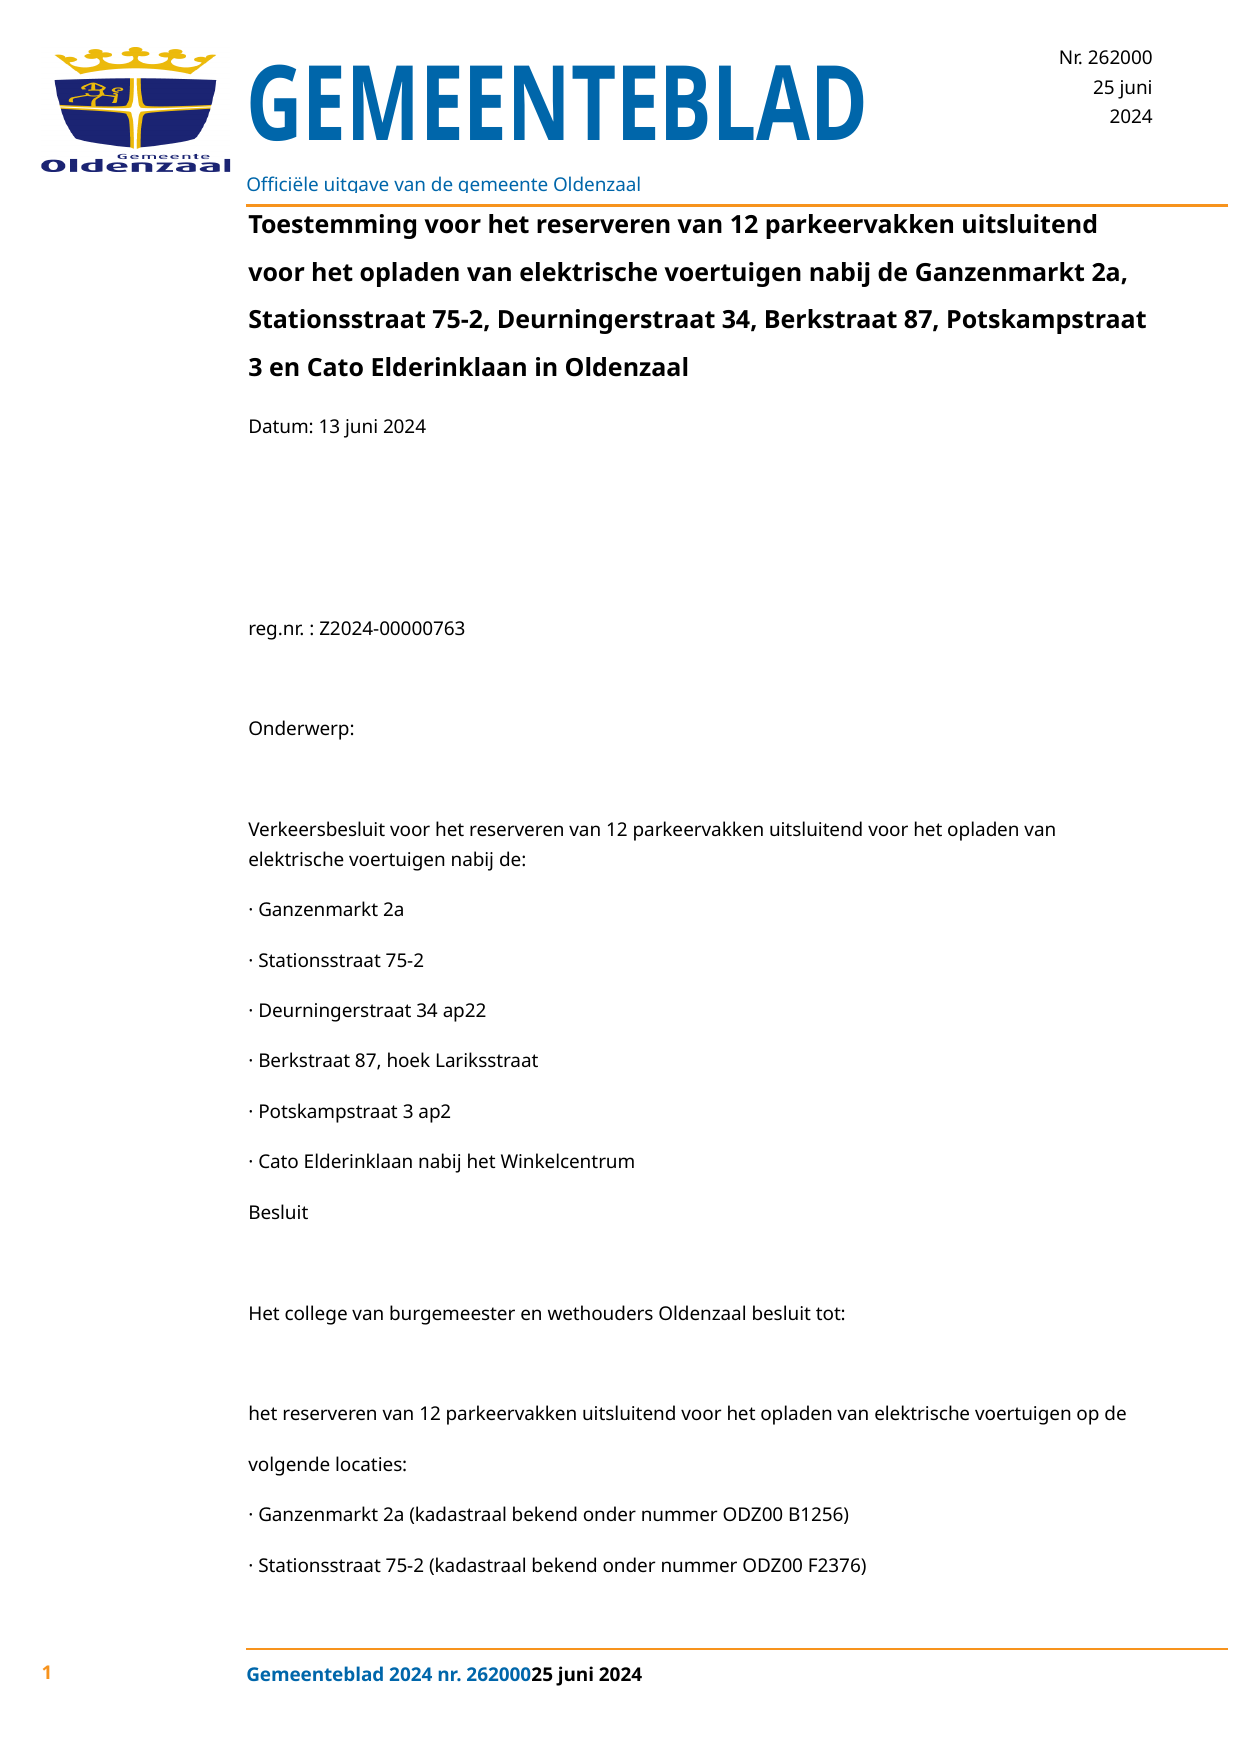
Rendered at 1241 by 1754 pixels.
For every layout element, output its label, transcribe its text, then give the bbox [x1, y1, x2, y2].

text volgende locaties: [248, 1451, 1152, 1477]
text Besluit [248, 1199, 1152, 1225]
text · Ganzenmarkt 2a [248, 896, 1152, 922]
text · Stationsstraat 75-2 [248, 947, 1152, 973]
text · Cato Elderinklaan nabij het Winkelcentrum [248, 1148, 1152, 1174]
text reg.nr. : Z2024-00000763 [248, 615, 1152, 641]
text · Berkstraat 87, hoek Lariksstraat [248, 1048, 1152, 1073]
picture [41, 47, 231, 172]
text · Ganzenmarkt 2a (kadastraal bekend onder nummer ODZ00 B1256) [248, 1501, 1152, 1527]
text Verkeersbesluit voor het reserveren van 12 parkeervakken uitsluitend voor het opladen van elektrische voertuigen nabij de: [248, 816, 1152, 872]
text Het college van burgemeester en wethouders Oldenzaal besluit tot: [248, 1300, 1152, 1326]
text het reserveren van 12 parkeervakken uitsluitend voor het opladen van elektrische voertuigen op de [248, 1401, 1152, 1426]
text Datum: 13 juni 2024 [248, 413, 1152, 439]
text Toestemming voor het reserveren van 12 parkeervakken uitsluitend voor het opladen van elektrische voertuigen nabij de Ganzenmarkt 2a, Stationsstraat 75-2, Deurningerstraat 34, Berkstraat 87, Potskampstraat 3 en Cato Elderinklaan in Oldenzaal [248, 207, 1152, 384]
text Onderwerp: [248, 716, 1152, 741]
text · Deurningerstraat 34 ap22 [248, 997, 1152, 1023]
text · Stationsstraat 75-2 (kadastraal bekend onder nummer ODZ00 F2376) [248, 1552, 1152, 1578]
text · Potskampstraat 3 ap2 [248, 1098, 1152, 1124]
